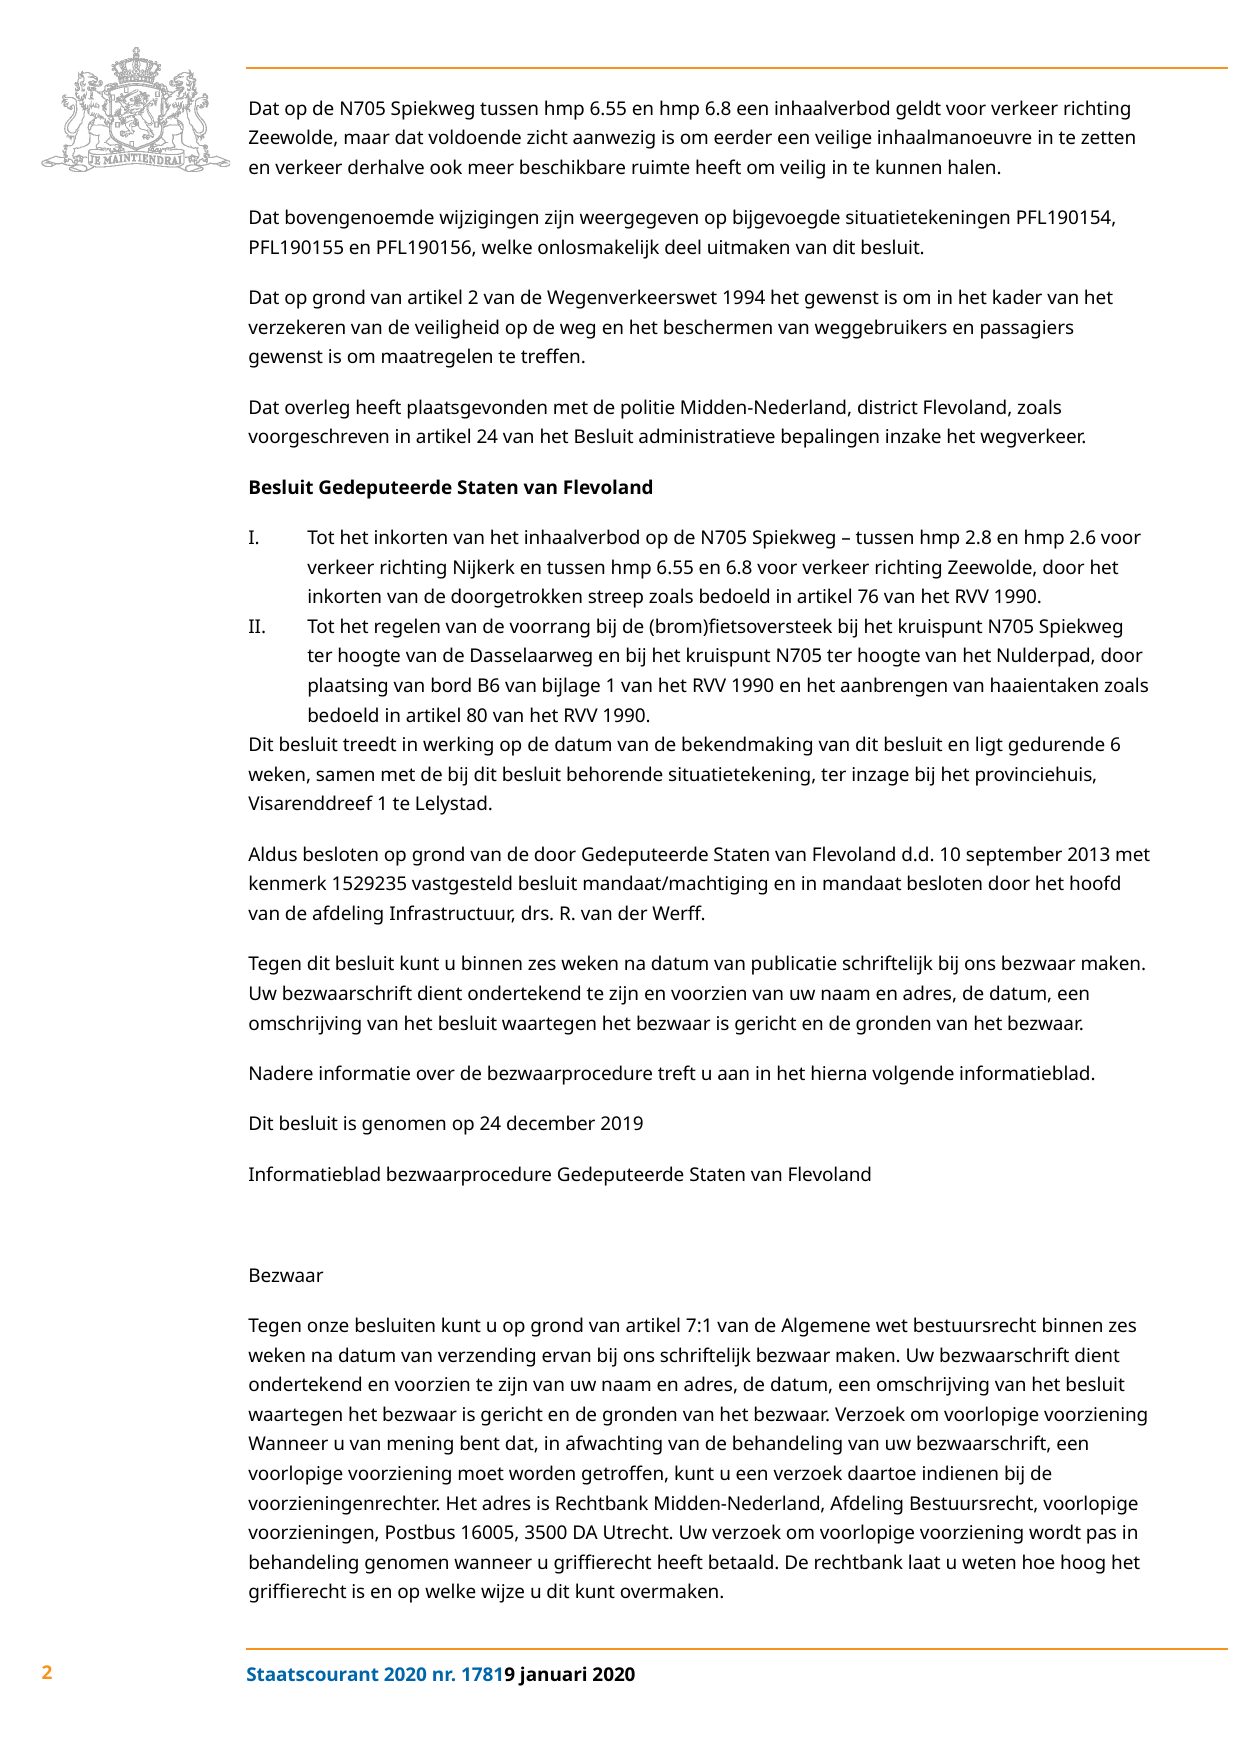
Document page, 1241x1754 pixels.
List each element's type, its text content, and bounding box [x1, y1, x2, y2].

picture [41, 47, 231, 172]
text Dat op grond van artikel 2 van de Wegenverkeerswet 1994 het gewenst is om in het kader van het verzekeren van de veiligheid op de weg en het beschermen van weggebruikers en passagiers gewenst is om maatregelen te treffen. [248, 284, 1152, 369]
text Informatieblad bezwaarprocedure Gedeputeerde Staten van Flevoland [248, 1161, 1152, 1187]
text Bezwaar [248, 1262, 1152, 1288]
text Tegen onze besluiten kunt u op grond van artikel 7:1 van de Algemene wet bestuursrecht binnen zes weken na datum van verzending ervan bij ons schriftelijk bezwaar maken. Uw bezwaarschrift dient ondertekend en voorzien te zijn van uw naam en adres, de datum, een omschrijving van het besluit waartegen het bezwaar is gericht en de gronden van het bezwaar. Verzoek om voorlopige voorziening Wanneer u van mening bent dat, in afwachting van de behandeling van uw bezwaarschrift, een voorlopige voorziening moet worden getroffen, kunt u een verzoek daartoe indienen bij de voorzieningenrechter. Het adres is Rechtbank Midden-Nederland, Afdeling Bestuursrecht, voorlopige voorzieningen, Postbus 16005, 3500 DA Utrecht. Uw verzoek om voorlopige voorziening wordt pas in behandeling genomen wanneer u griffierecht heeft betaald. De rechtbank laat u weten hoe hoog het griffierecht is en op welke wijze u dit kunt overmaken. [248, 1312, 1152, 1604]
text Tegen dit besluit kunt u binnen zes weken na datum van publicatie schriftelijk bij ons bezwaar maken. Uw bezwaarschrift dient ondertekend te zijn en voorzien van uw naam en adres, de datum, een omschrijving van het besluit waartegen het bezwaar is gericht en de gronden van het bezwaar. [248, 951, 1152, 1036]
text Aldus besloten op grond van de door Gedeputeerde Staten van Flevoland d.d. 10 september 2013 met kenmerk 1529235 vastgesteld besluit mandaat/machtiging en in mandaat besloten door het hoofd van de afdeling Infrastructuur, drs. R. van der Werff. [248, 841, 1152, 926]
text Dit besluit treedt in werking op de datum van de bekendmaking van dit besluit en ligt gedurende 6 weken, samen met de bij dit besluit behorende situatietekening, ter inzage bij het provinciehuis, Visarenddreef 1 te Lelystad. [248, 731, 1152, 816]
list Tot het regelen van de voorrang bij de (brom)fietsoversteek bij het kruispunt N705 Spiekweg ter hoogte van de Dasselaarweg en bij het kruispunt N705 ter hoogte van het Nulderpad, door plaatsing van bord B6 van bijlage 1 van het RVV 1990 en het aanbrengen van haaientaken zoals bedoeld in artikel 80 van het RVV 1990. [248, 613, 1152, 728]
list Tot het inkorten van het inhaalverbod op de N705 Spiekweg – tussen hmp 2.8 en hmp 2.6 voor verkeer richting Nijkerk en tussen hmp 6.55 en 6.8 voor verkeer richting Zeewolde, door het inkorten van de doorgetrokken streep zoals bedoeld in artikel 76 van het RVV 1990. [248, 524, 1152, 609]
text Besluit Gedeputeerde Staten van Flevoland [248, 474, 1152, 500]
text Dat op de N705 Spiekweg tussen hmp 6.55 en hmp 6.8 een inhaalverbod geldt voor verkeer richting Zeewolde, maar dat voldoende zicht aanwezig is om eerder een veilige inhaalmanoeuvre in te zetten en verkeer derhalve ook meer beschikbare ruimte heeft om veilig in te kunnen halen. [248, 95, 1152, 180]
text Nadere informatie over de bezwaarprocedure treft u aan in het hierna volgende informatieblad. [248, 1060, 1152, 1086]
text Dat overleg heeft plaatsgevonden met de politie Midden-Nederland, district Flevoland, zoals voorgeschreven in artikel 24 van het Besluit administratieve bepalingen inzake het wegverkeer. [248, 394, 1152, 449]
text Dat bovengenoemde wijzigingen zijn weergegeven op bijgevoegde situatietekeningen PFL190154, PFL190155 en PFL190156, welke onlosmakelijk deel uitmaken van dit besluit. [248, 204, 1152, 260]
text Dit besluit is genomen op 24 december 2019 [248, 1111, 1152, 1136]
